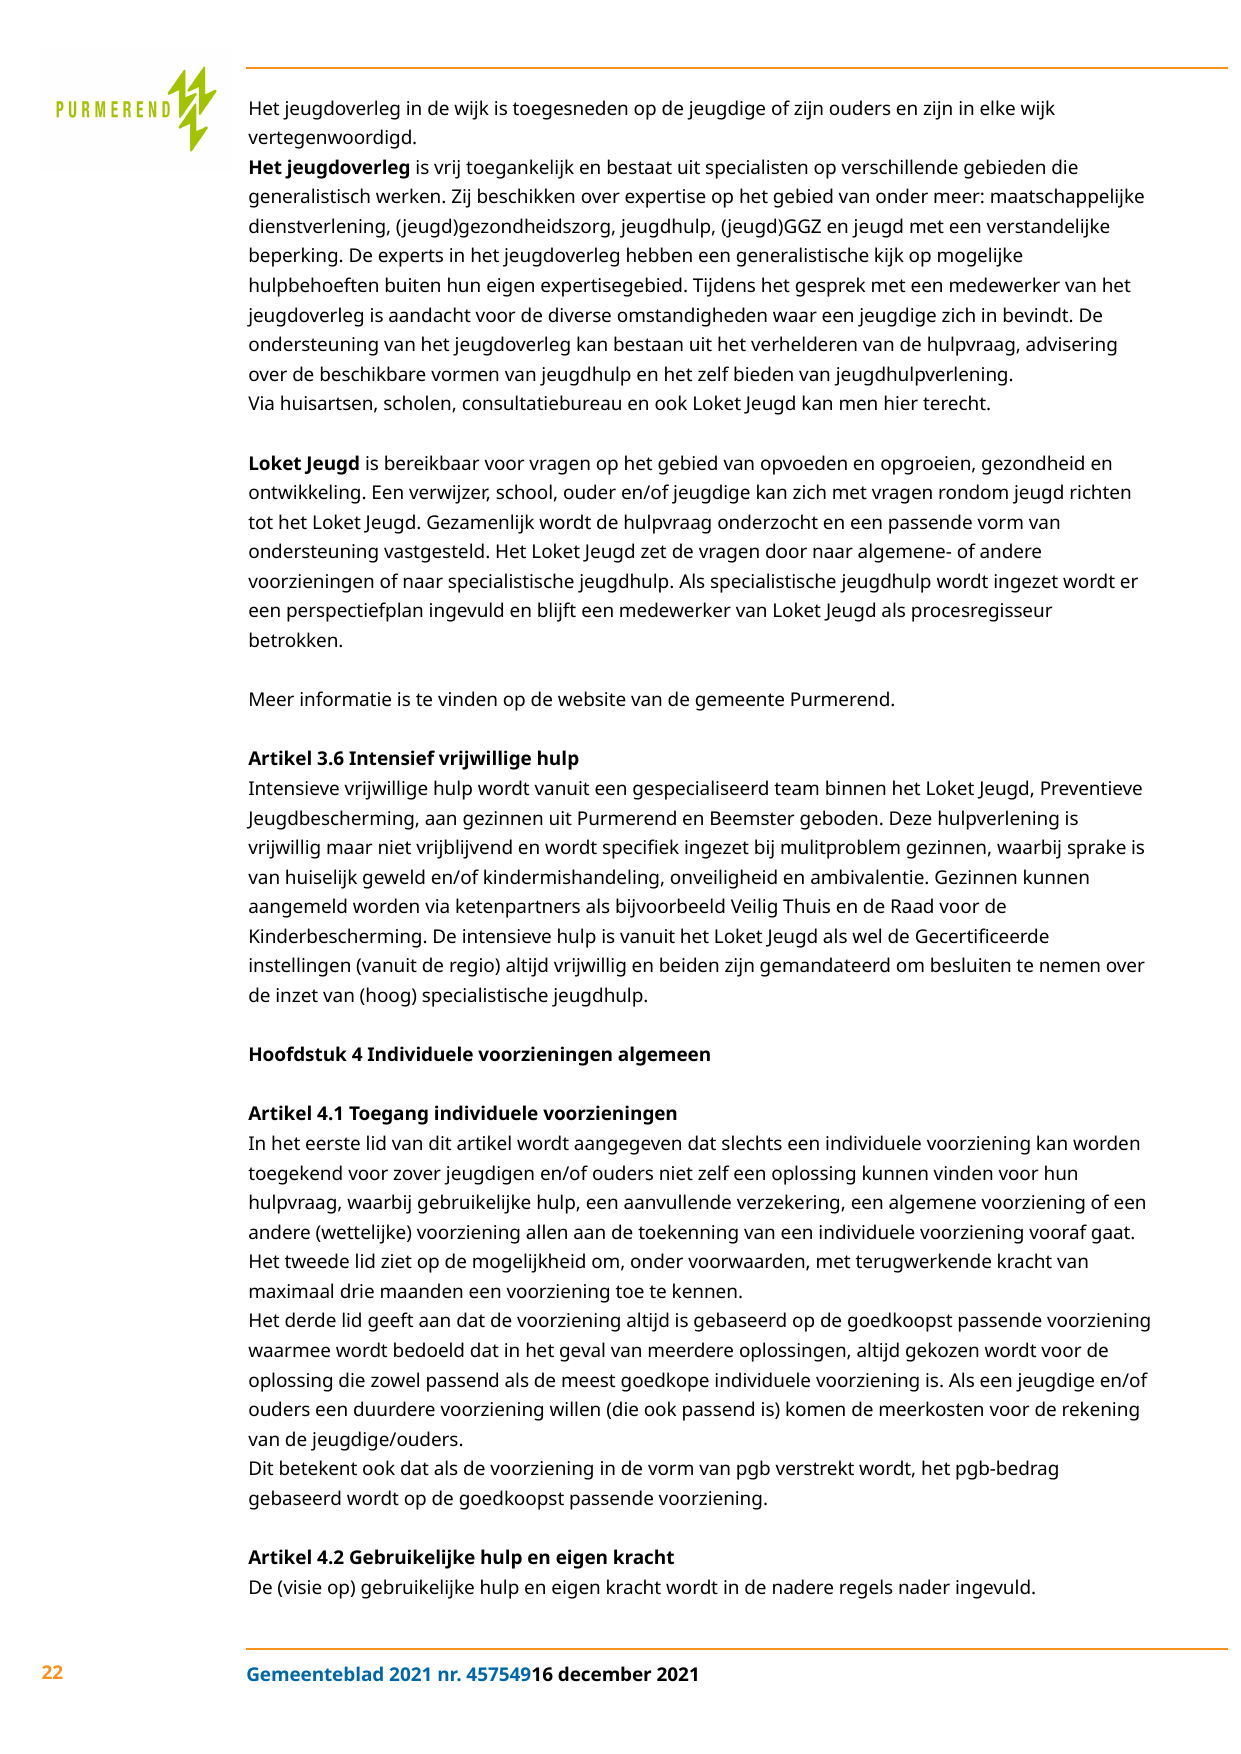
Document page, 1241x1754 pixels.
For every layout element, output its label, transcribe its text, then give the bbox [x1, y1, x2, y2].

text Loket Jeugd is bereikbaar voor vragen op het gebied van opvoeden en opgroeien, gezondheid en ontwikkeling. Een verwijzer, school, ouder en/of jeugdige kan zich met vragen rondom jeugd richten tot het Loket Jeugd. Gezamenlijk wordt de hulpvraag onderzocht en een passende vorm van ondersteuning vastgesteld. Het Loket Jeugd zet de vragen door naar algemene- of andere voorzieningen of naar specialistische jeugdhulp. Als specialistische jeugdhulp wordt ingezet wordt er een perspectiefplan ingevuld en blijft een medewerker van Loket Jeugd als procesregisseur betrokken. [248, 450, 1152, 653]
text Artikel 4.1 Toegang individuele voorzieningen [248, 1101, 1152, 1126]
text Meer informatie is te vinden op de website van de gemeente Purmerend. [248, 686, 1152, 712]
text Het derde lid geeft aan dat de voorziening altijd is gebaseerd op de goedkoopst passende voorziening waarmee wordt bedoeld dat in het geval van meerdere oplossingen, altijd gekozen wordt voor de oplossing die zowel passend als de meest goedkope individuele voorziening is. Als een jeugdige en/of ouders een duurdere voorziening willen (die ook passend is) komen de meerkosten voor de rekening van de jeugdige/ouders. [248, 1308, 1152, 1452]
text Via huisartsen, scholen, consultatiebureau en ook Loket Jeugd kan men hier terecht. [248, 391, 1152, 416]
text Intensieve vrijwillige hulp wordt vanuit een gespecialiseerd team binnen het Loket Jeugd, Preventieve Jeugdbescherming, aan gezinnen uit Purmerend en Beemster geboden. Deze hulpverlening is vrijwillig maar niet vrijblijvend en wordt specifiek ingezet bij mulitproblem gezinnen, waarbij sprake is van huiselijk geweld en/of kindermishandeling, onveiligheid en ambivalentie. Gezinnen kunnen aangemeld worden via ketenpartners als bijvoorbeeld Veilig Thuis en de Raad voor de Kinderbescherming. De intensieve hulp is vanuit het Loket Jeugd als wel de Gecertificeerde instellingen (vanuit de regio) altijd vrijwillig en beiden zijn gemandateerd om besluiten te nemen over de inzet van (hoog) specialistische jeugdhulp. [248, 775, 1152, 1008]
text Het tweede lid ziet op de mogelijkheid om, onder voorwaarden, met terugwerkende kracht van maximaal drie maanden een voorziening toe te kennen. [248, 1248, 1152, 1304]
text Het jeugdoverleg is vrij toegankelijk en bestaat uit specialisten op verschillende gebieden die generalistisch werken. Zij beschikken over expertise op het gebied van onder meer: maatschappelijke dienstverlening, (jeugd)gezondheidszorg, jeugdhulp, (jeugd)GGZ en jeugd met een verstandelijke beperking. De experts in het jeugdoverleg hebben een generalistische kijk op mogelijke hulpbehoeften buiten hun eigen expertisegebied. Tijdens het gesprek met een medewerker van het jeugdoverleg is aandacht voor de diverse omstandigheden waar een jeugdige zich in bevindt. De ondersteuning van het jeugdoverleg kan bestaan uit het verhelderen van de hulpvraag, advisering over de beschikbare vormen van jeugdhulp en het zelf bieden van jeugdhulpverlening. [248, 154, 1152, 387]
text Hoofdstuk 4 Individuele voorzieningen algemeen [248, 1041, 1152, 1067]
text Dit betekent ook dat als de voorziening in de vorm van pgb verstrekt wordt, het pgb-bedrag gebaseerd wordt op de goedkoopst passende voorziening. [248, 1456, 1152, 1511]
text In het eerste lid van dit artikel wordt aangegeven dat slechts een individuele voorziening kan worden toegekend voor zover jeugdigen en/of ouders niet zelf een oplossing kunnen vinden voor hun hulpvraag, waarbij gebruikelijke hulp, een aanvullende verzekering, een algemene voorziening of een andere (wettelijke) voorziening allen aan de toekenning van een individuele voorziening vooraf gaat. [248, 1130, 1152, 1245]
picture [41, 47, 231, 172]
text Artikel 4.2 Gebruikelijke hulp en eigen kracht [248, 1544, 1152, 1570]
text Artikel 3.6 Intensief vrijwillige hulp [248, 746, 1152, 771]
text De (visie op) gebruikelijke hulp en eigen kracht wordt in de nadere regels nader ingevuld. [248, 1574, 1152, 1600]
text Het jeugdoverleg in de wijk is toegesneden op de jeugdige of zijn ouders en zijn in elke wijk vertegenwoordigd. [248, 95, 1152, 150]
